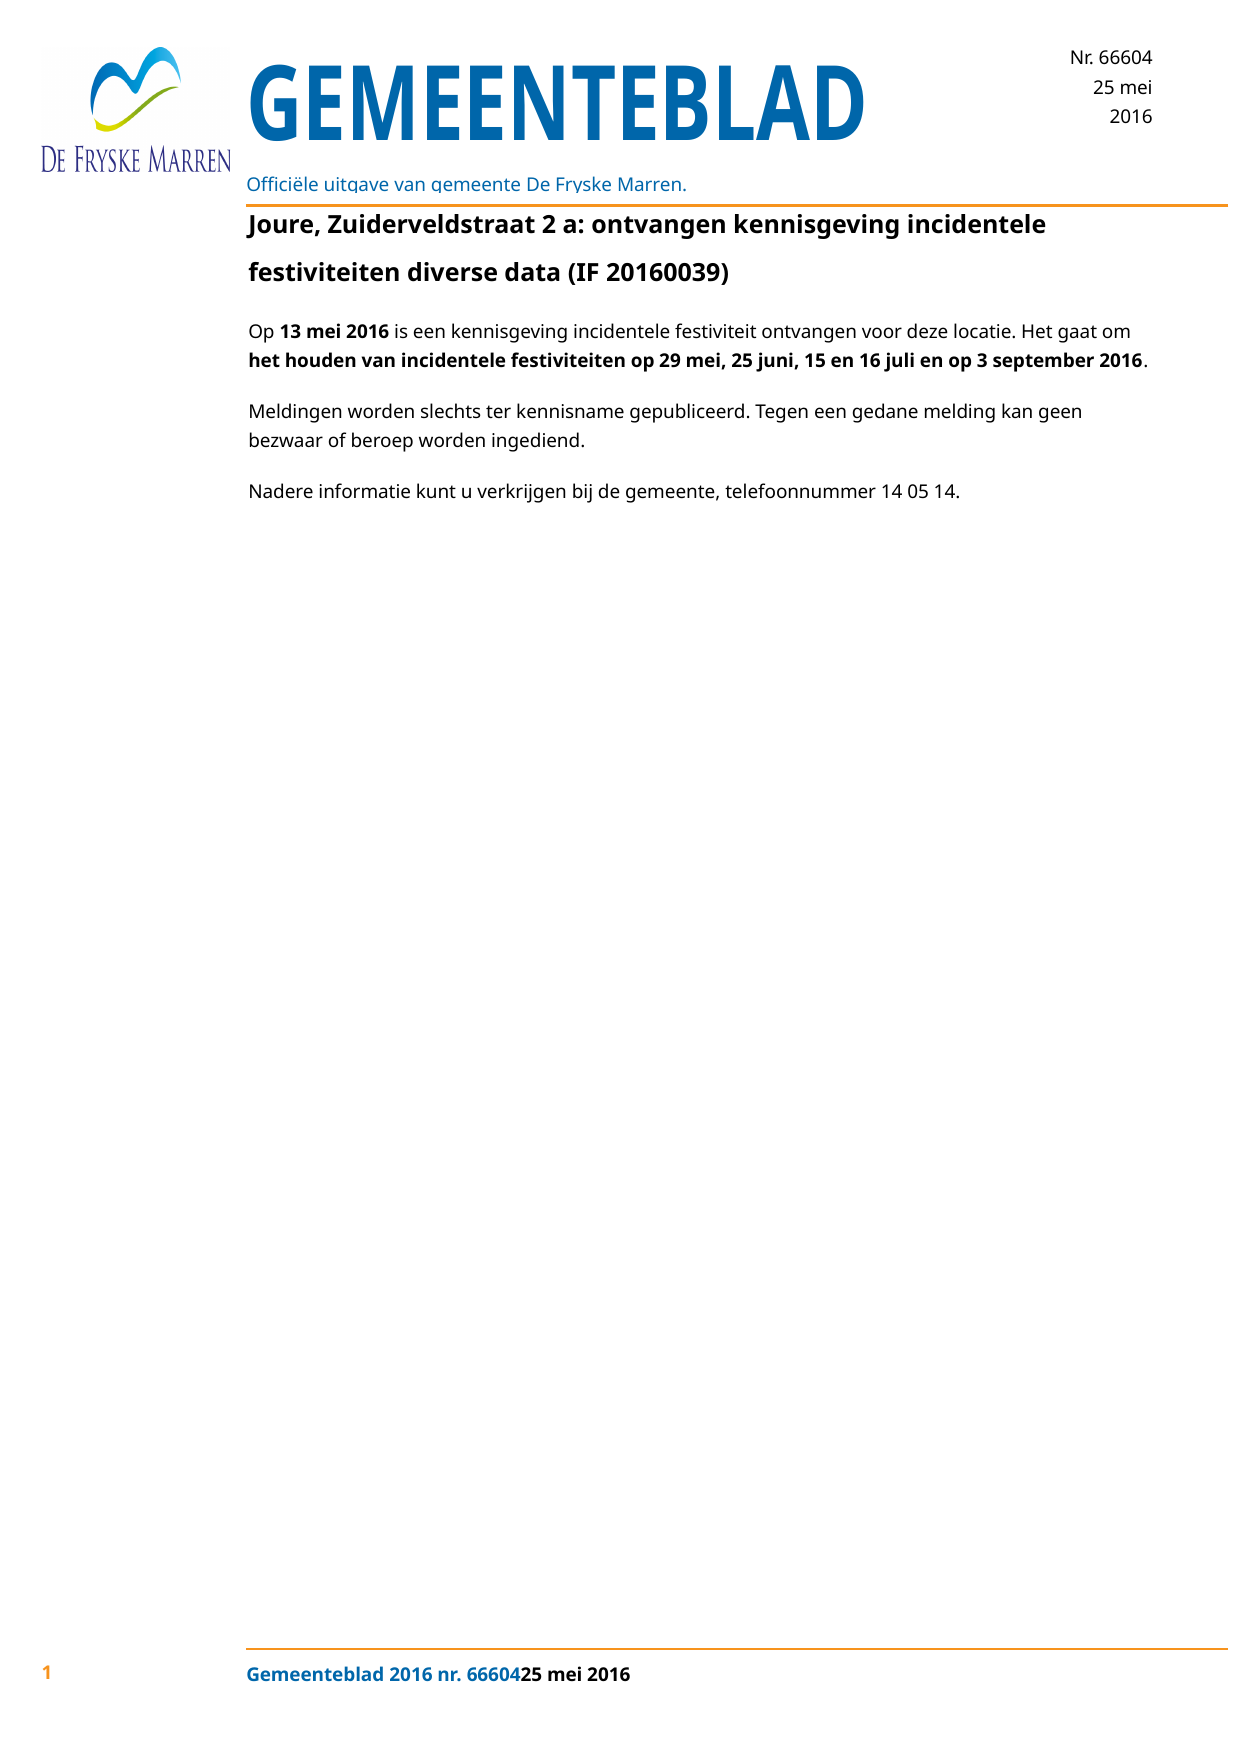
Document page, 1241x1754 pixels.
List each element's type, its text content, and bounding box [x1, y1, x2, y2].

text Joure, Zuiderveldstraat 2 a: ontvangen kennisgeving incidentele festiviteiten diverse data (IF 20160039) [248, 207, 1152, 288]
text Nadere informatie kunt u verkrijgen bij de gemeente, telefoonnummer 14 05 14. [248, 478, 1152, 504]
picture [41, 47, 231, 172]
text Op 13 mei 2016 is een kennisgeving incidentele festiviteit ontvangen voor deze locatie. Het gaat om het houden van incidentele festiviteiten op 29 mei, 25 juni, 15 en 16 juli en op 3 september 2016. [248, 318, 1152, 373]
text Meldingen worden slechts ter kennisname gepubliceerd. Tegen een gedane melding kan geen bezwaar of beroep worden ingediend. [248, 398, 1152, 453]
